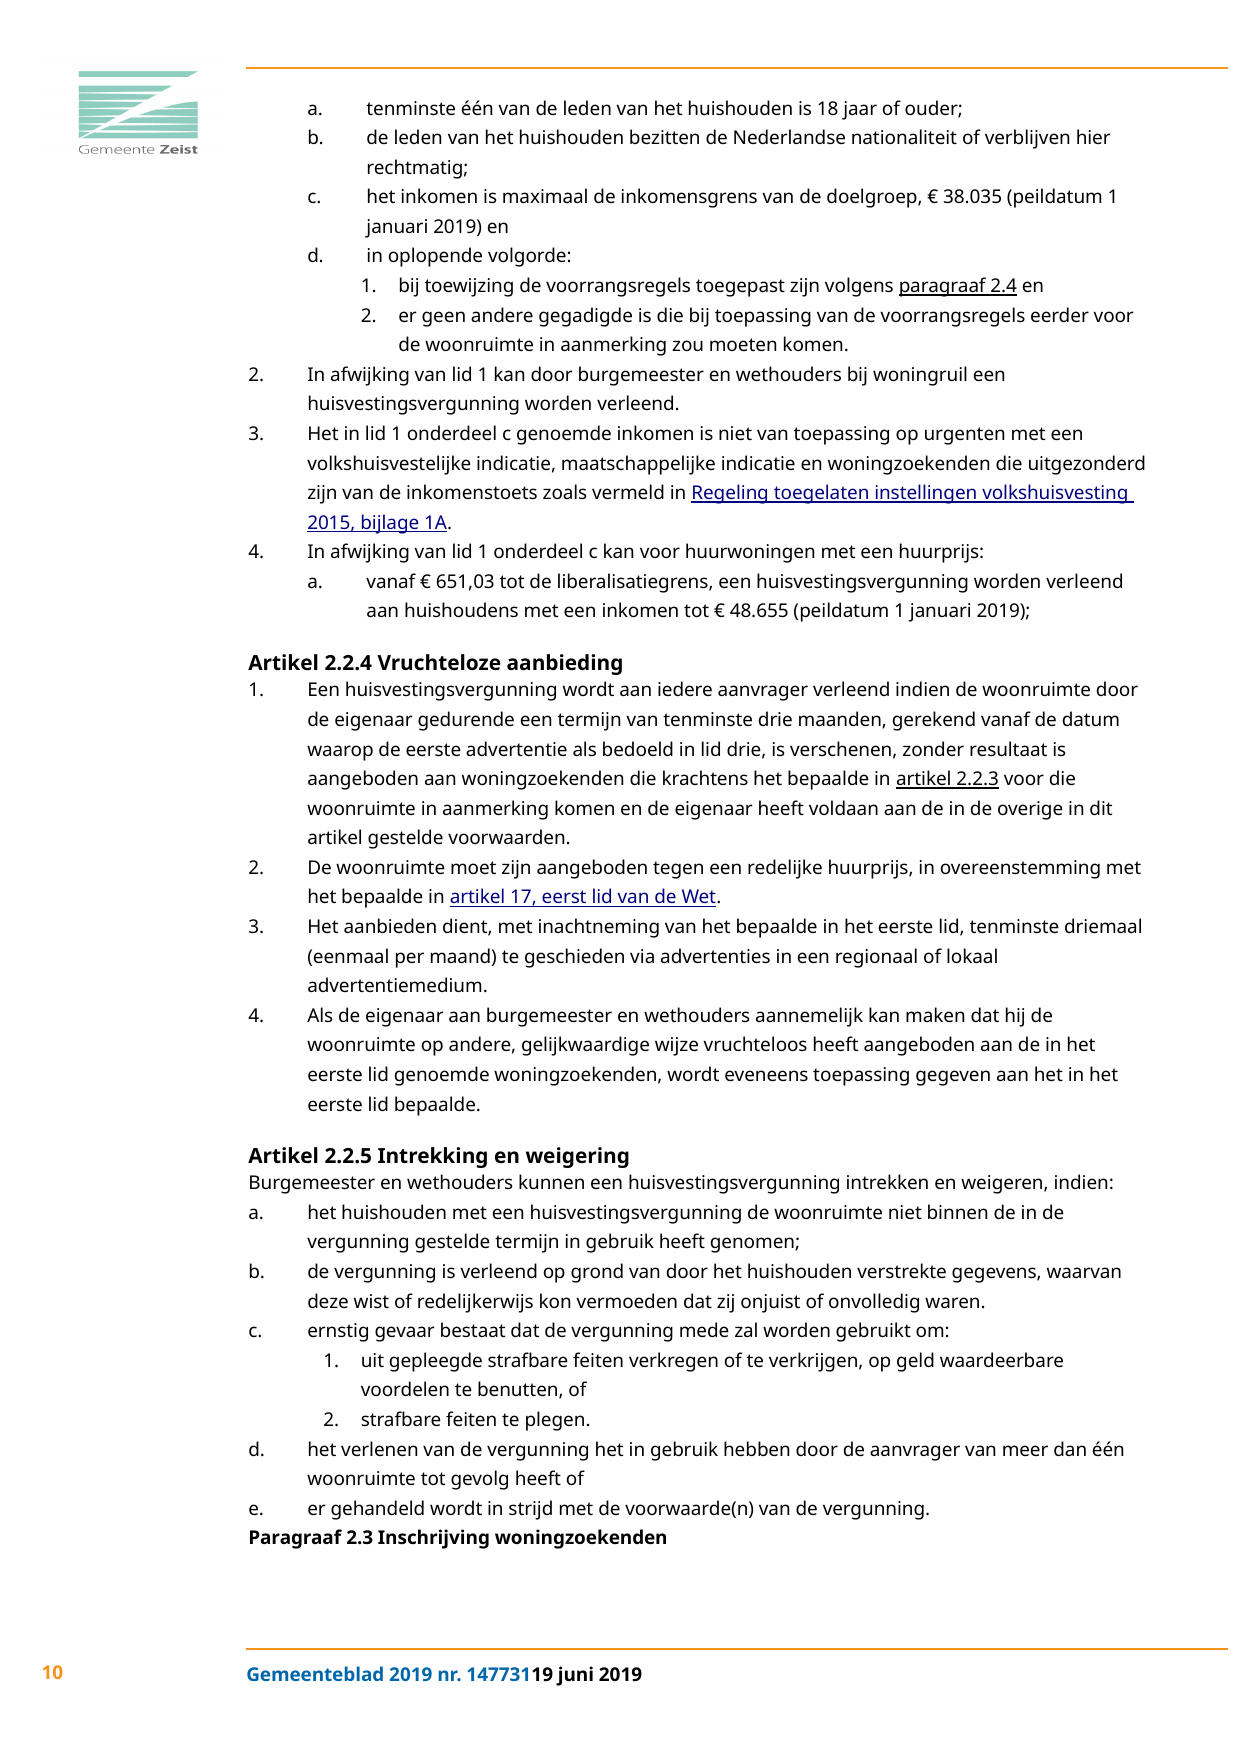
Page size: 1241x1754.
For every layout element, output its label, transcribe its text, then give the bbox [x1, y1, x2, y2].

list er geen andere gegadigde is die bij toepassing van de voorrangsregels eerder voor de woonruimte in aanmerking zou moeten komen. [361, 302, 1152, 357]
list strafbare feiten te plegen. [323, 1406, 1152, 1432]
list Het aanbieden dient, met inachtneming van het bepaalde in het eerste lid, tenminste driemaal (eenmaal per maand) te geschieden via advertenties in een regionaal of lokaal advertentiemedium. [248, 913, 1152, 998]
text Burgemeester en wethouders kunnen een huisvestingsvergunning intrekken en weigeren, indien: [248, 1169, 1152, 1195]
list In afwijking van lid 1 kan door burgemeester en wethouders bij woningruil een huisvestingsvergunning worden verleend. [248, 361, 1152, 416]
list Het in lid 1 onderdeel c genoemde inkomen is niet van toepassing op urgenten met een volkshuisvestelijke indicatie, maatschappelijke indicatie en woningzoekenden die uitgezonderd zijn van de inkomenstoets zoals vermeld in Regeling toegelaten instellingen volkshuisvesting 2015, bijlage 1A. [248, 420, 1152, 535]
list het huishouden met een huisvestingsvergunning de woonruimte niet binnen de in de vergunning gestelde termijn in gebruik heeft genomen; [248, 1199, 1152, 1254]
text Paragraaf 2.3 Inschrijving woningzoekenden [248, 1524, 1152, 1550]
text Artikel 2.2.4 Vruchteloze aanbieding [248, 648, 1152, 677]
list de vergunning is verleend op grond van door het huishouden verstrekte gegevens, waarvan deze wist of redelijkerwijs kon vermoeden dat zij onjuist of onvolledig waren. [248, 1258, 1152, 1314]
list het inkomen is maximaal de inkomensgrens van de doelgroep, € 38.035 (peildatum 1 januari 2019) en [307, 183, 1152, 239]
list vanaf € 651,03 tot de liberalisatiegrens, een huisvestingsvergunning worden verleend aan huishoudens met een inkomen tot € 48.655 (peildatum 1 januari 2019); [307, 568, 1152, 623]
list er gehandeld wordt in strijd met de voorwaarde(n) van de vergunning. [248, 1495, 1152, 1521]
picture [41, 47, 231, 172]
list in oplopende volgorde: [307, 243, 1152, 268]
list tenminste één van de leden van het huishouden is 18 jaar of ouder; [307, 95, 1152, 121]
list In afwijking van lid 1 onderdeel c kan voor huurwoningen met een huurprijs: [248, 538, 1152, 564]
list Een huisvestingsvergunning wordt aan iedere aanvrager verleend indien de woonruimte door de eigenaar gedurende een termijn van tenminste drie maanden, gerekend vanaf de datum waarop de eerste advertentie als bedoeld in lid drie, is verschenen, zonder resultaat is aangeboden aan woningzoekenden die krachtens het bepaalde in artikel 2.2.3 voor die woonruimte in aanmerking komen en de eigenaar heeft voldaan aan de in de overige in dit artikel gestelde voorwaarden. [248, 677, 1152, 850]
list bij toewijzing de voorrangsregels toegepast zijn volgens paragraaf 2.4 en [361, 272, 1152, 298]
text Artikel 2.2.5 Intrekking en weigering [248, 1141, 1152, 1169]
list uit gepleegde strafbare feiten verkregen of te verkrijgen, op geld waardeerbare voordelen te benutten, of [323, 1347, 1152, 1402]
list de leden van het huishouden bezitten de Nederlandse nationaliteit of verblijven hier rechtmatig; [307, 124, 1152, 180]
list het verlenen van de vergunning het in gebruik hebben door de aanvrager van meer dan één woonruimte tot gevolg heeft of [248, 1436, 1152, 1491]
list ernstig gevaar bestaat dat de vergunning mede zal worden gebruikt om: [248, 1317, 1152, 1343]
list Als de eigenaar aan burgemeester en wethouders aannemelijk kan maken dat hij de woonruimte op andere, gelijkwaardige wijze vruchteloos heeft aangeboden aan de in het eerste lid genoemde woningzoekenden, wordt eveneens toepassing gegeven aan het in het eerste lid bepaalde. [248, 1002, 1152, 1116]
list De woonruimte moet zijn aangeboden tegen een redelijke huurprijs, in overeenstemming met het bepaalde in artikel 17, eerst lid van de Wet. [248, 854, 1152, 909]
